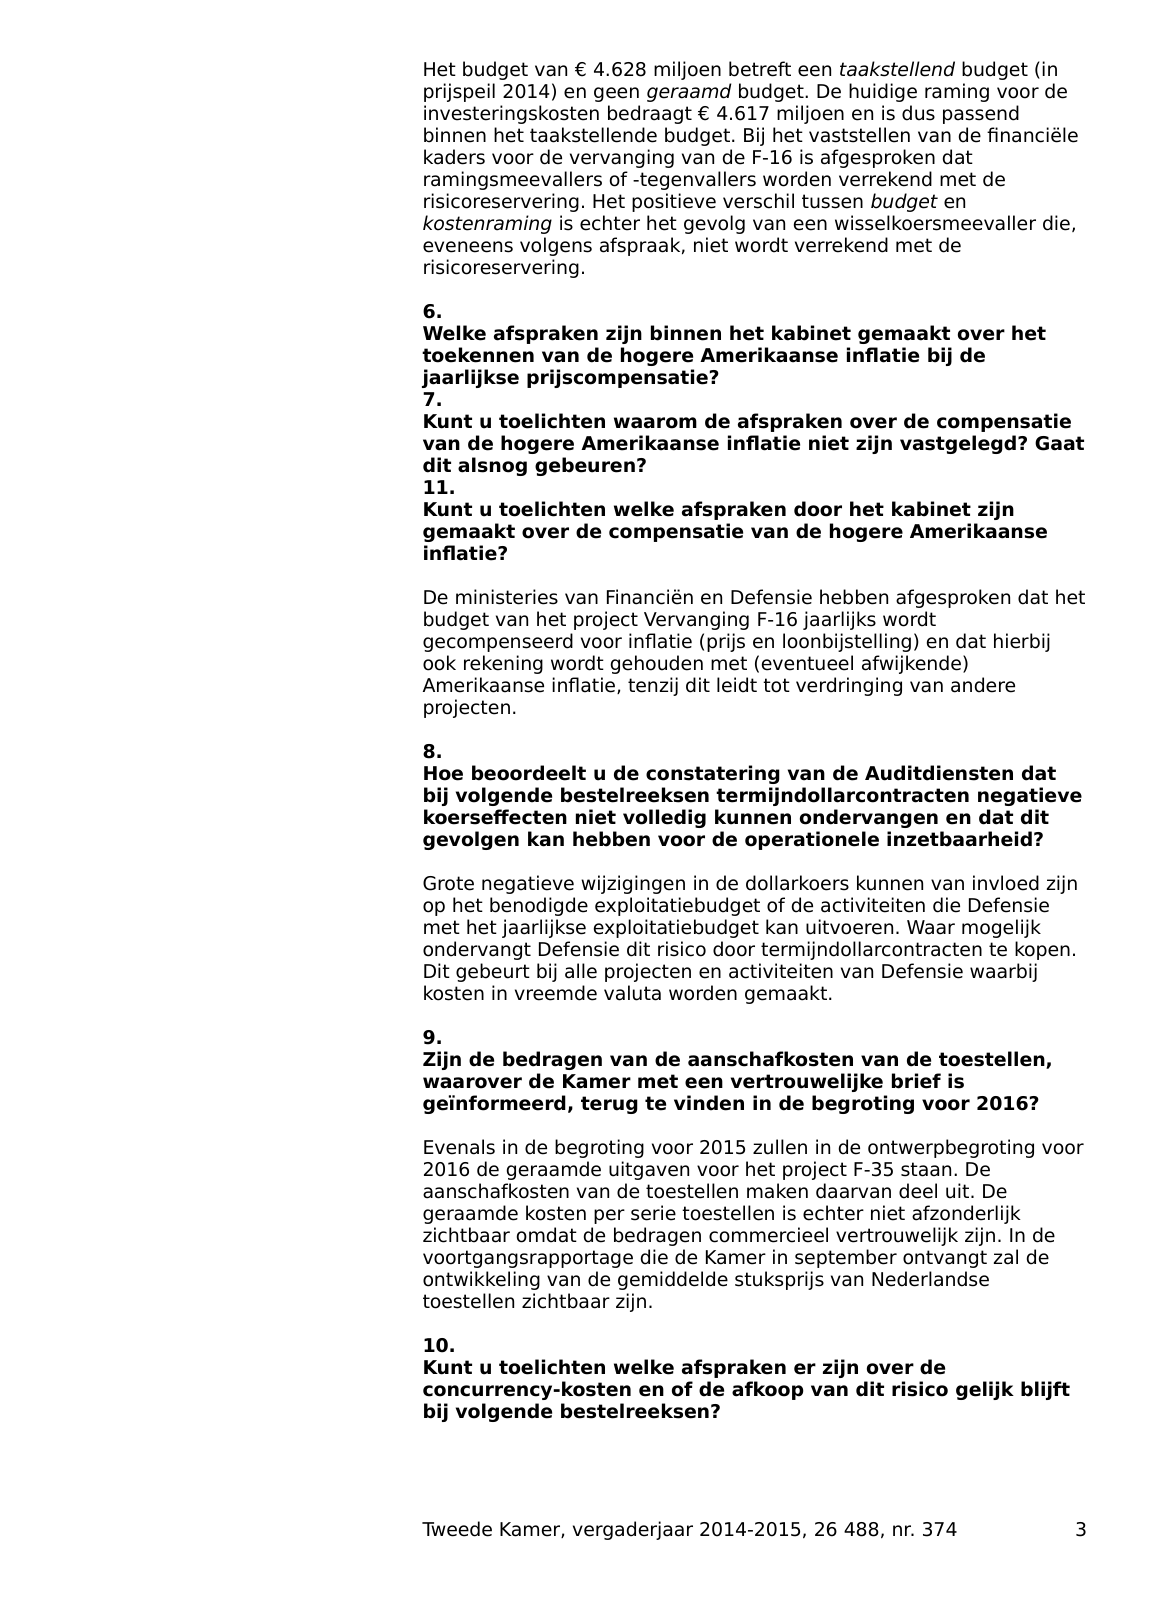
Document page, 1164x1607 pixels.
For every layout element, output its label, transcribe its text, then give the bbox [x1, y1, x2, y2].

text Zijn de bedragen van de aanschafkosten van de toestellen, waarover de Kamer met een vertrouwelijke brief is geïnformeerd, terug te vinden in de begroting voor 2016? [422, 1049, 1087, 1115]
text Hoe beoordeelt u de constatering van de Auditdiensten dat bij volgende bestelreeksen termijndollarcontracten negatieve koerseffecten niet volledig kunnen ondervangen en dat dit gevolgen kan hebben voor de operationele inzetbaarheid? [422, 763, 1087, 851]
text Welke afspraken zijn binnen het kabinet gemaakt over het toekennen van de hogere Amerikaanse inflatie bij de jaarlijkse prijscompensatie? [422, 323, 1087, 389]
text 8. [422, 741, 1087, 763]
text Grote negatieve wijzigingen in de dollarkoers kunnen van invloed zijn op het benodigde exploitatiebudget of de activiteiten die Defensie met het jaarlijkse exploitatiebudget kan uitvoeren. Waar mogelijk ondervangt Defensie dit risico door termijndollarcontracten te kopen. Dit gebeurt bij alle projecten en activiteiten van Defensie waarbij kosten in vreemde valuta worden gemaakt. [422, 873, 1087, 1005]
text Kunt u toelichten welke afspraken door het kabinet zijn gemaakt over de compensatie van de hogere Amerikaanse inflatie? [422, 499, 1087, 565]
text De ministeries van Financiën en Defensie hebben afgesproken dat het budget van het project Vervanging F-16 jaarlijks wordt gecompenseerd voor inflatie (prijs en loonbijstelling) en dat hierbij ook rekening wordt gehouden met (eventueel afwijkende) Amerikaanse inflatie, tenzij dit leidt tot verdringing van andere projecten. [422, 587, 1087, 719]
text Kunt u toelichten waarom de afspraken over de compensatie van de hogere Amerikaanse inflatie niet zijn vastgelegd? Gaat dit alsnog gebeuren? [422, 411, 1087, 477]
text Evenals in de begroting voor 2015 zullen in de ontwerpbegroting voor 2016 de geraamde uitgaven voor het project F-35 staan. De aanschafkosten van de toestellen maken daarvan deel uit. De geraamde kosten per serie toestellen is echter niet afzonderlijk zichtbaar omdat de bedragen commercieel vertrouwelijk zijn. In de voortgangsrapportage die de Kamer in september ontvangt zal de ontwikkeling van de gemiddelde stuksprijs van Nederlandse toestellen zichtbaar zijn. [422, 1137, 1087, 1313]
text 6. [422, 301, 1087, 323]
text 9. [422, 1027, 1087, 1049]
text Kunt u toelichten welke afspraken er zijn over de concurrency-kosten en of de afkoop van dit risico gelijk blijft bij volgende bestelreeksen? [422, 1357, 1087, 1423]
text Het budget van € 4.628 miljoen betreft een taakstellend budget (in prijspeil 2014) en geen geraamd budget. De huidige raming voor de investeringskosten bedraagt € 4.617 miljoen en is dus passend binnen het taakstellende budget. Bij het vaststellen van de financiële kaders voor de vervanging van de F-16 is afgesproken dat ramingsmeevallers of -tegenvallers worden verrekend met de risicoreservering. Het positieve verschil tussen budget en kostenraming is echter het gevolg van een wisselkoersmeevaller die, eveneens volgens afspraak, niet wordt verrekend met de risicoreservering. [422, 59, 1087, 279]
text 10. [422, 1335, 1087, 1357]
text 11. [422, 477, 1087, 499]
text 7. [422, 389, 1087, 411]
